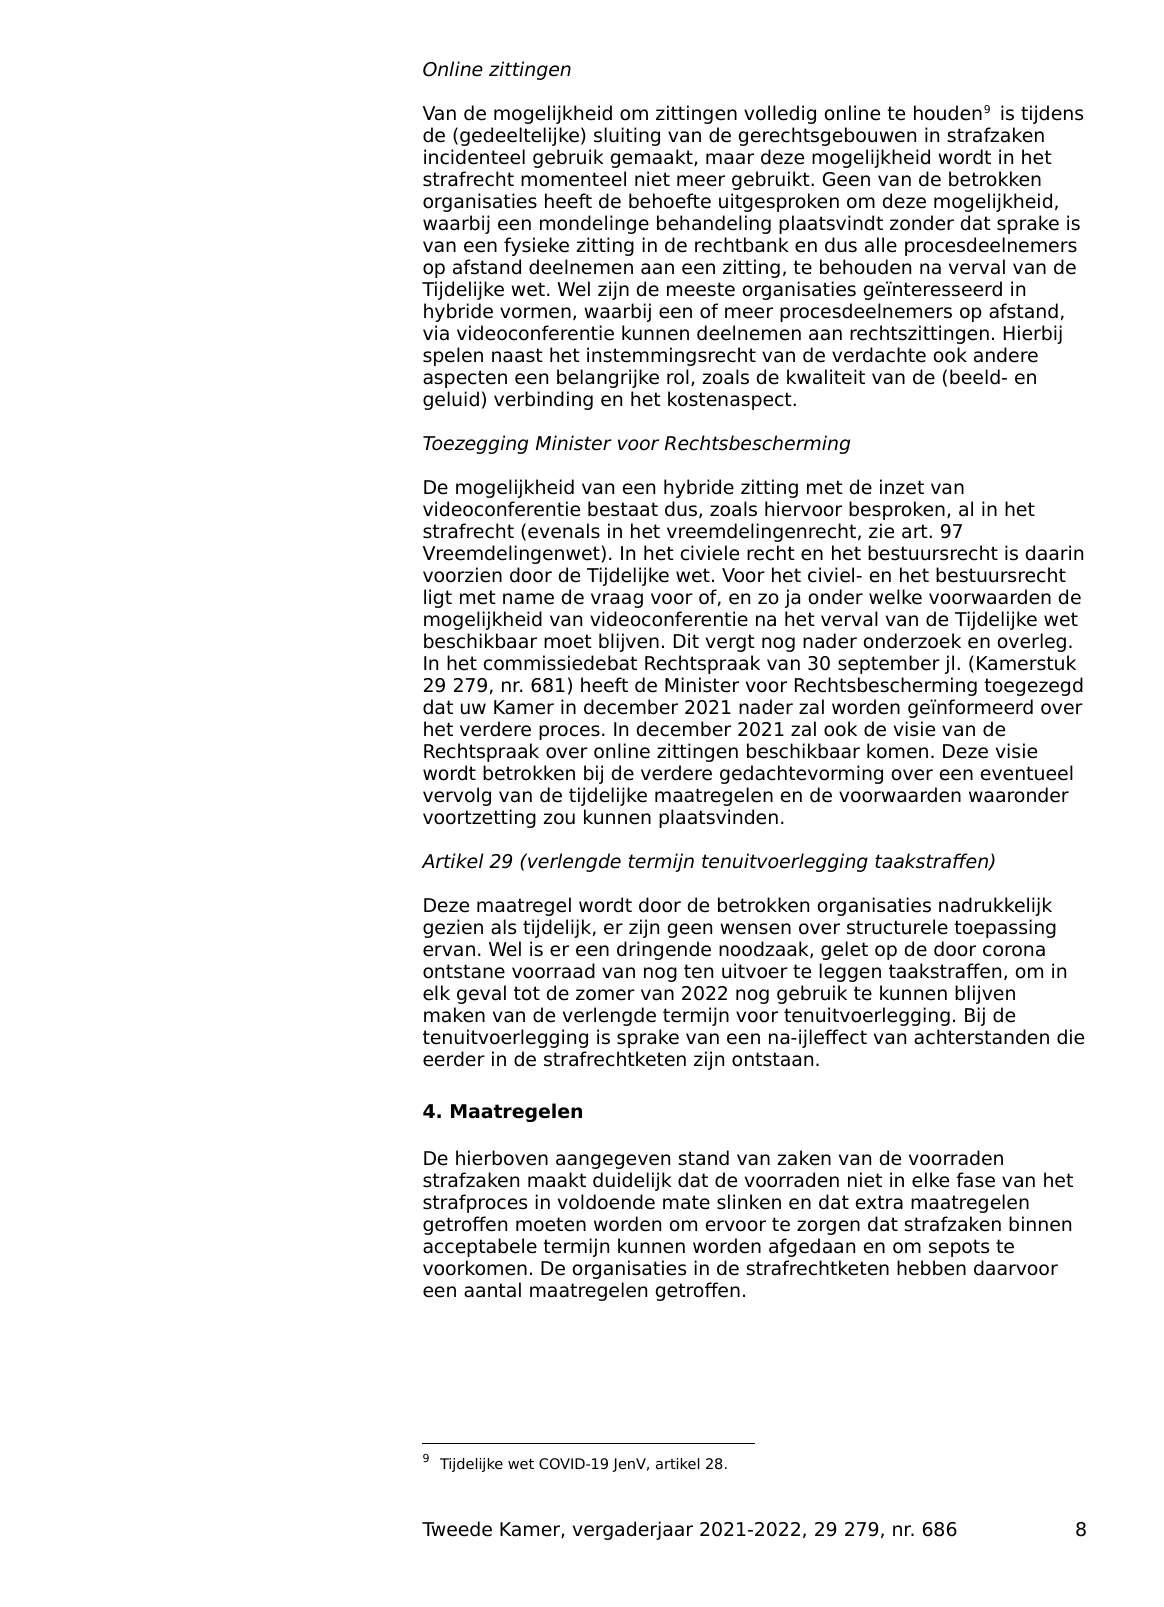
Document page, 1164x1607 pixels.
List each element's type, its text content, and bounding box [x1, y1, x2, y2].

text De hierboven aangegeven stand van zaken van de voorraden strafzaken maakt duidelijk dat de voorraden niet in elke fase van het strafproces in voldoende mate slinken en dat extra maatregelen getroffen moeten worden om ervoor te zorgen dat strafzaken binnen acceptabele termijn kunnen worden afgedaan en om sepots te voorkomen. De organisaties in de strafrechtketen hebben daarvoor een aantal maatregelen getroffen. [422, 1148, 1087, 1302]
subtitle 4. Maatregelen [422, 1101, 1087, 1123]
subtitle Artikel 29 (verlengde termijn tenuitvoerlegging taakstraffen) [422, 851, 1087, 873]
subtitle Toezegging Minister voor Rechtsbescherming [422, 433, 1087, 455]
text Van de mogelijkheid om zittingen volledig online te houden is tijdens de (gedeeltelijke) sluiting van de gerechtsgebouwen in strafzaken incidenteel gebruik gemaakt, maar deze mogelijkheid wordt in het strafrecht momenteel niet meer gebruikt. Geen van de betrokken organisaties heeft de behoefte uitgesproken om deze mogelijkheid, waarbij een mondelinge behandeling plaatsvindt zonder dat sprake is van een fysieke zitting in de rechtbank en dus alle procesdeelnemers op afstand deelnemen aan een zitting, te behouden na verval van de Tijdelijke wet. Wel zijn de meeste organisaties geïnteresseerd in hybride vormen, waarbij een of meer procesdeelnemers op afstand, via videoconferentie kunnen deelnemen aan rechtszittingen. Hierbij spelen naast het instemmingsrecht van de verdachte ook andere aspecten een belangrijke rol, zoals de kwaliteit van de (beeld- en geluid) verbinding en het kostenaspect. [422, 103, 1087, 411]
text Deze maatregel wordt door de betrokken organisaties nadrukkelijk gezien als tijdelijk, er zijn geen wensen over structurele toepassing ervan. Wel is er een dringende noodzaak, gelet op de door corona ontstane voorraad van nog ten uitvoer te leggen taakstraffen, om in elk geval tot de zomer van 2022 nog gebruik te kunnen blijven maken van de verlengde termijn voor tenuitvoerlegging. Bij de tenuitvoerlegging is sprake van een na-ijleffect van achterstanden die eerder in de strafrechtketen zijn ontstaan. [422, 895, 1087, 1071]
text Tijdelijke wet COVID-19 JenV, artikel 28. [422, 1452, 1087, 1474]
text De mogelijkheid van een hybride zitting met de inzet van videoconferentie bestaat dus, zoals hiervoor besproken, al in het strafrecht (evenals in het vreemdelingenrecht, zie art. 97 Vreemdelingenwet). In het civiele recht en het bestuursrecht is daarin voorzien door de Tijdelijke wet. Voor het civiel- en het bestuursrecht ligt met name de vraag voor of, en zo ja onder welke voorwaarden de mogelijkheid van videoconferentie na het verval van de Tijdelijke wet beschikbaar moet blijven. Dit vergt nog nader onderzoek en overleg. In het commissiedebat Rechtspraak van 30 september jl. (Kamerstuk 29 279, nr. 681) heeft de Minister voor Rechtsbescherming toegezegd dat uw Kamer in december 2021 nader zal worden geïnformeerd over het verdere proces. In december 2021 zal ook de visie van de Rechtspraak over online zittingen beschikbaar komen. Deze visie wordt betrokken bij de verdere gedachtevorming over een eventueel vervolg van de tijdelijke maatregelen en de voorwaarden waaronder voortzetting zou kunnen plaatsvinden. [422, 477, 1087, 829]
subtitle Online zittingen [422, 59, 1087, 81]
